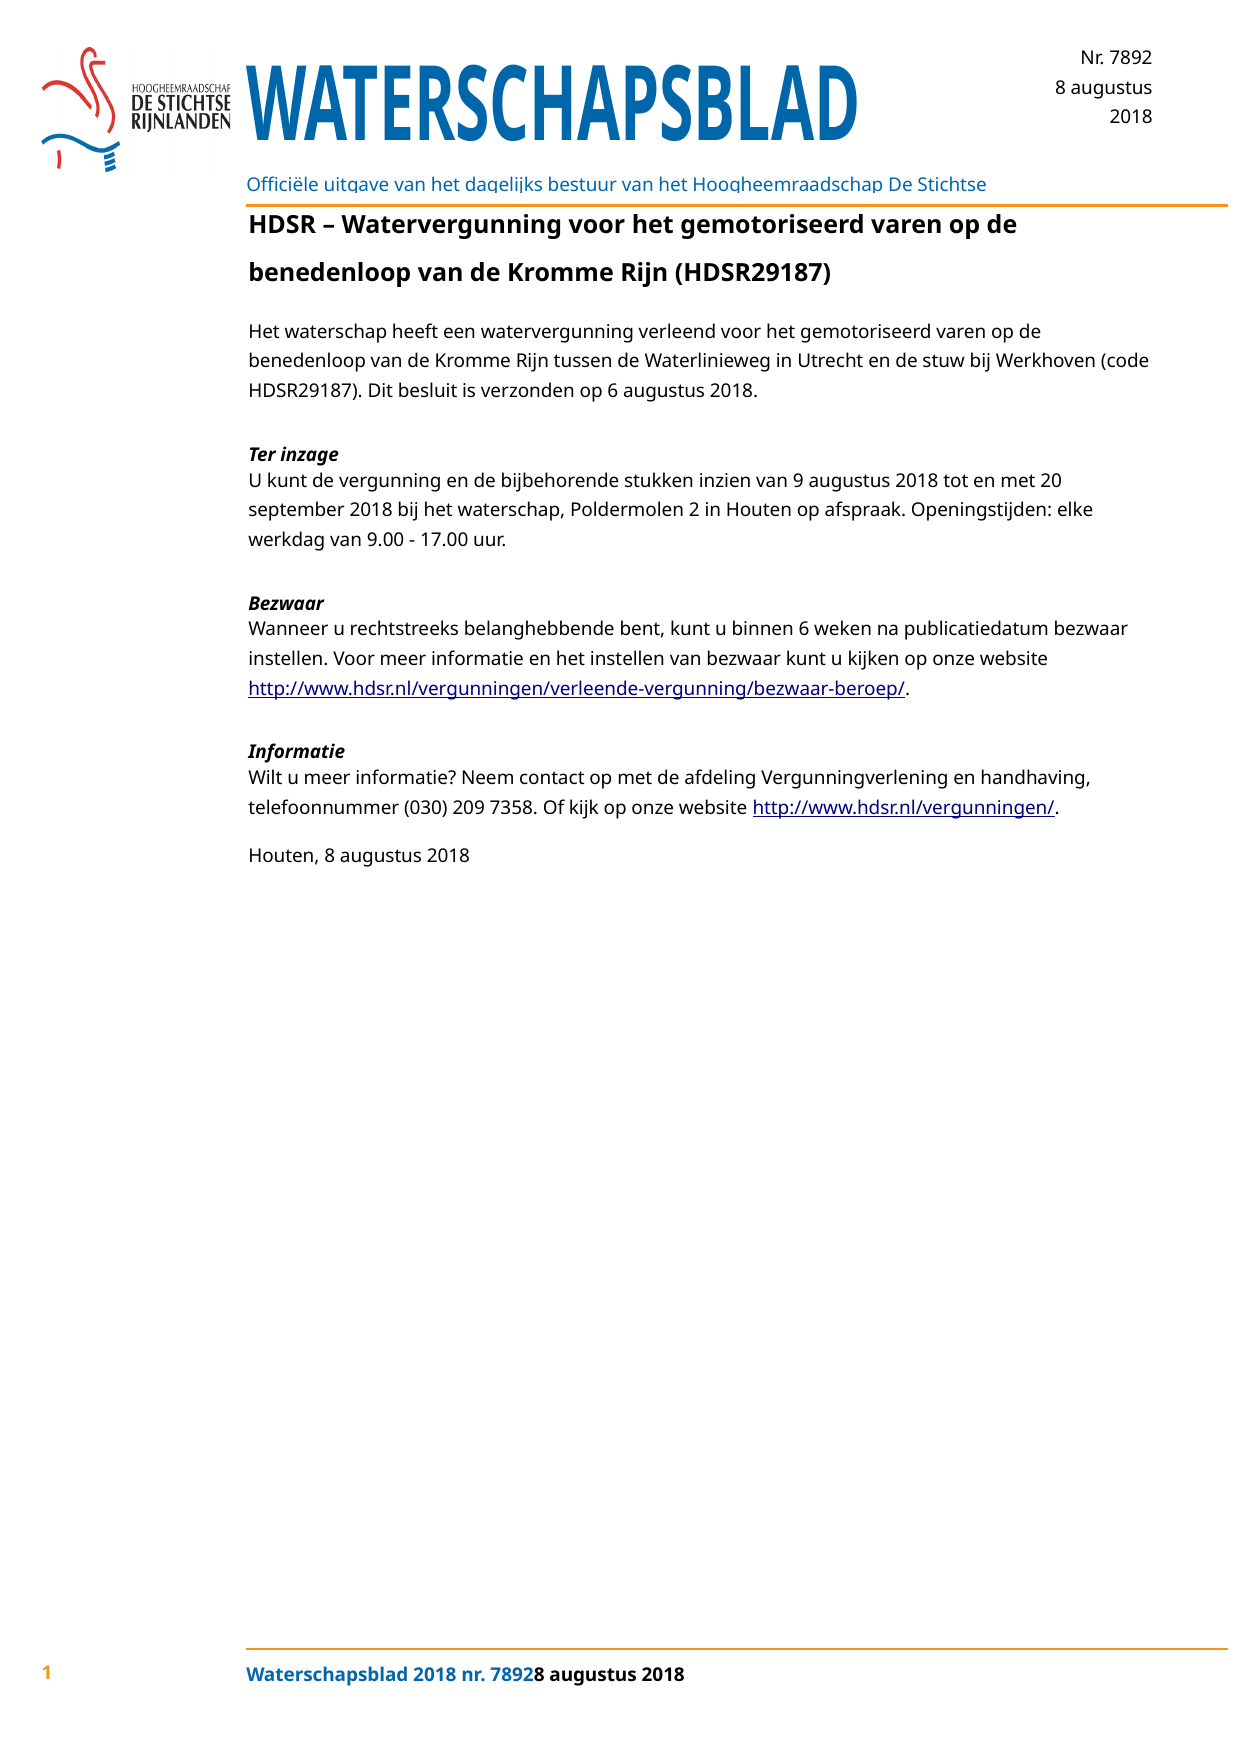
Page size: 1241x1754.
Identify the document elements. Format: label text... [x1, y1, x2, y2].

text Wilt u meer informatie? Neem contact op met de afdeling Vergunningverlening en handhaving, telefoonnummer (030) 209 7358. Of kijk op onze website http://www.hdsr.nl/vergunningen/. [248, 764, 1152, 820]
text HDSR – Watervergunning voor het gemotoriseerd varen op de benedenloop van de Kromme Rijn (HDSR29187) [248, 207, 1152, 288]
picture [41, 47, 231, 172]
text Bezwaar [248, 590, 1152, 616]
text Informatie [248, 739, 1152, 764]
text Het waterschap heeft een watervergunning verleend voor het gemotoriseerd varen op de benedenloop van de Kromme Rijn tussen de Waterlinieweg in Utrecht en de stuw bij Werkhoven (code HDSR29187). Dit besluit is verzonden op 6 augustus 2018. [248, 318, 1152, 403]
text Ter inzage [248, 441, 1152, 467]
text Wanneer u rechtstreeks belanghebbende bent, kunt u binnen 6 weken na publicatiedatum bezwaar instellen. Voor meer informatie en het instellen van bezwaar kunt u kijken op onze website http://www.hdsr.nl/vergunningen/verleende-vergunning/bezwaar-beroep/. [248, 616, 1152, 701]
text U kunt de vergunning en de bijbehorende stukken inzien van 9 augustus 2018 tot en met 20 september 2018 bij het waterschap, Poldermolen 2 in Houten op afspraak. Openingstijden: elke werkdag van 9.00 - 17.00 uur. [248, 467, 1152, 552]
text Houten, 8 augustus 2018 [248, 842, 1152, 868]
